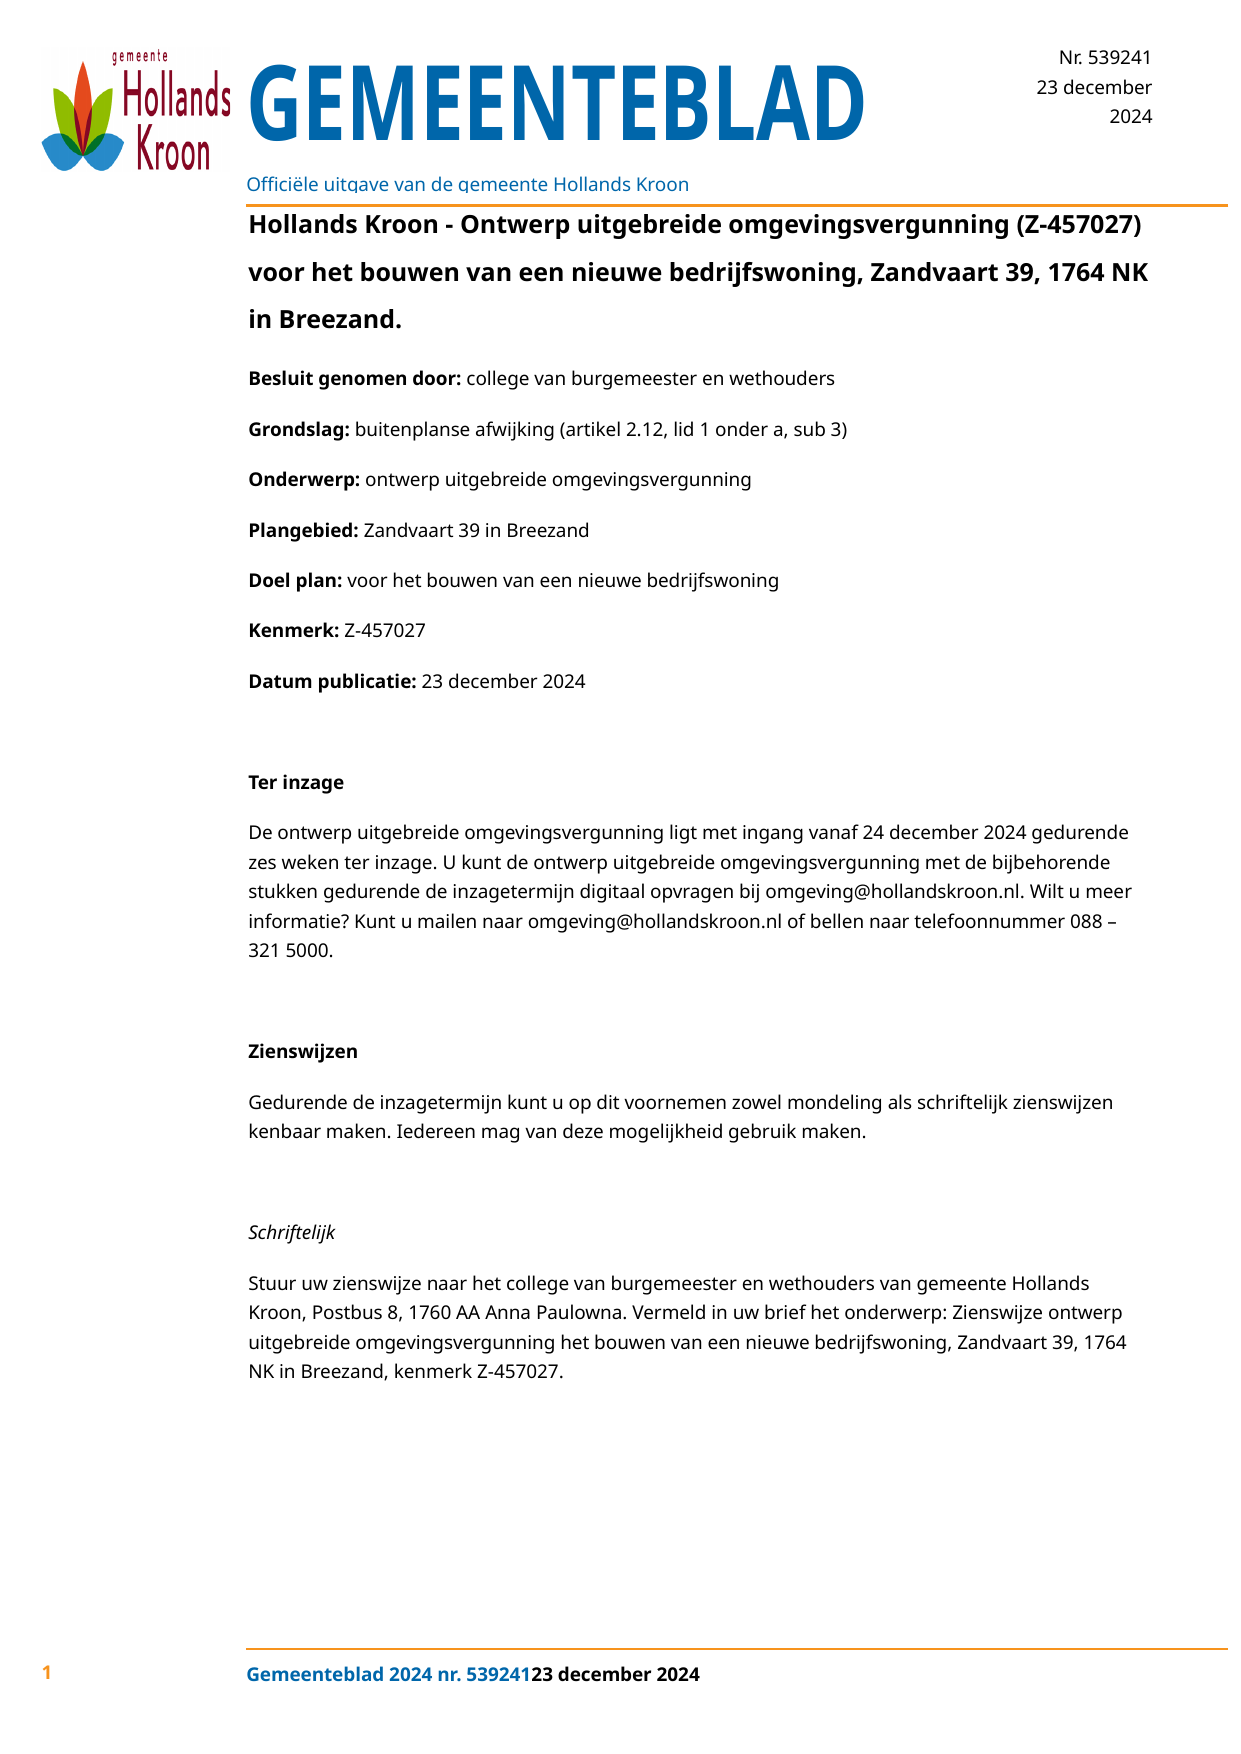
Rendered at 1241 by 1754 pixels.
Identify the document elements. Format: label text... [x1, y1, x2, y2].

text Kenmerk: Z-457027 [248, 618, 1152, 643]
text Besluit genomen door: college van burgemeester en wethouders [248, 366, 1152, 391]
text Plangebied: Zandvaart 39 in Breezand [248, 517, 1152, 542]
text Grondslag: buitenplanse afwijking (artikel 2.12, lid 1 onder a, sub 3) [248, 416, 1152, 442]
text Hollands Kroon - Ontwerp uitgebreide omgevingsvergunning (Z-457027) voor het bouwen van een nieuwe bedrijfswoning, Zandvaart 39, 1764 NK in Breezand. [248, 207, 1152, 336]
text Datum publicatie: 23 december 2024 [248, 668, 1152, 694]
text Zienswijzen [248, 1038, 1152, 1064]
text Doel plan: voor het bouwen van een nieuwe bedrijfswoning [248, 567, 1152, 593]
text Gedurende de inzagetermijn kunt u op dit voornemen zowel mondeling als schriftelijk zienswijzen kenbaar maken. Iedereen mag van deze mogelijkheid gebruik maken. [248, 1089, 1152, 1144]
text Ter inzage [248, 769, 1152, 794]
text Onderwerp: ontwerp uitgebreide omgevingsvergunning [248, 466, 1152, 492]
text Stuur uw zienswijze naar het college van burgemeester en wethouders van gemeente Hollands Kroon, Postbus 8, 1760 AA Anna Paulowna. Vermeld in uw brief het onderwerp: Zienswijze ontwerp uitgebreide omgevingsvergunning het bouwen van een nieuwe bedrijfswoning, Zandvaart 39, 1764 NK in Breezand, kenmerk Z-457027. [248, 1270, 1152, 1384]
text De ontwerp uitgebreide omgevingsvergunning ligt met ingang vanaf 24 december 2024 gedurende zes weken ter inzage. U kunt de ontwerp uitgebreide omgevingsvergunning met de bijbehorende stukken gedurende de inzagetermijn digitaal opvragen bij omgeving@hollandskroon.nl. Wilt u meer informatie? Kunt u mailen naar omgeving@hollandskroon.nl of bellen naar telefoonnummer 088 – 321 5000. [248, 819, 1152, 963]
text Schriftelijk [248, 1219, 1152, 1245]
picture [41, 47, 231, 172]
